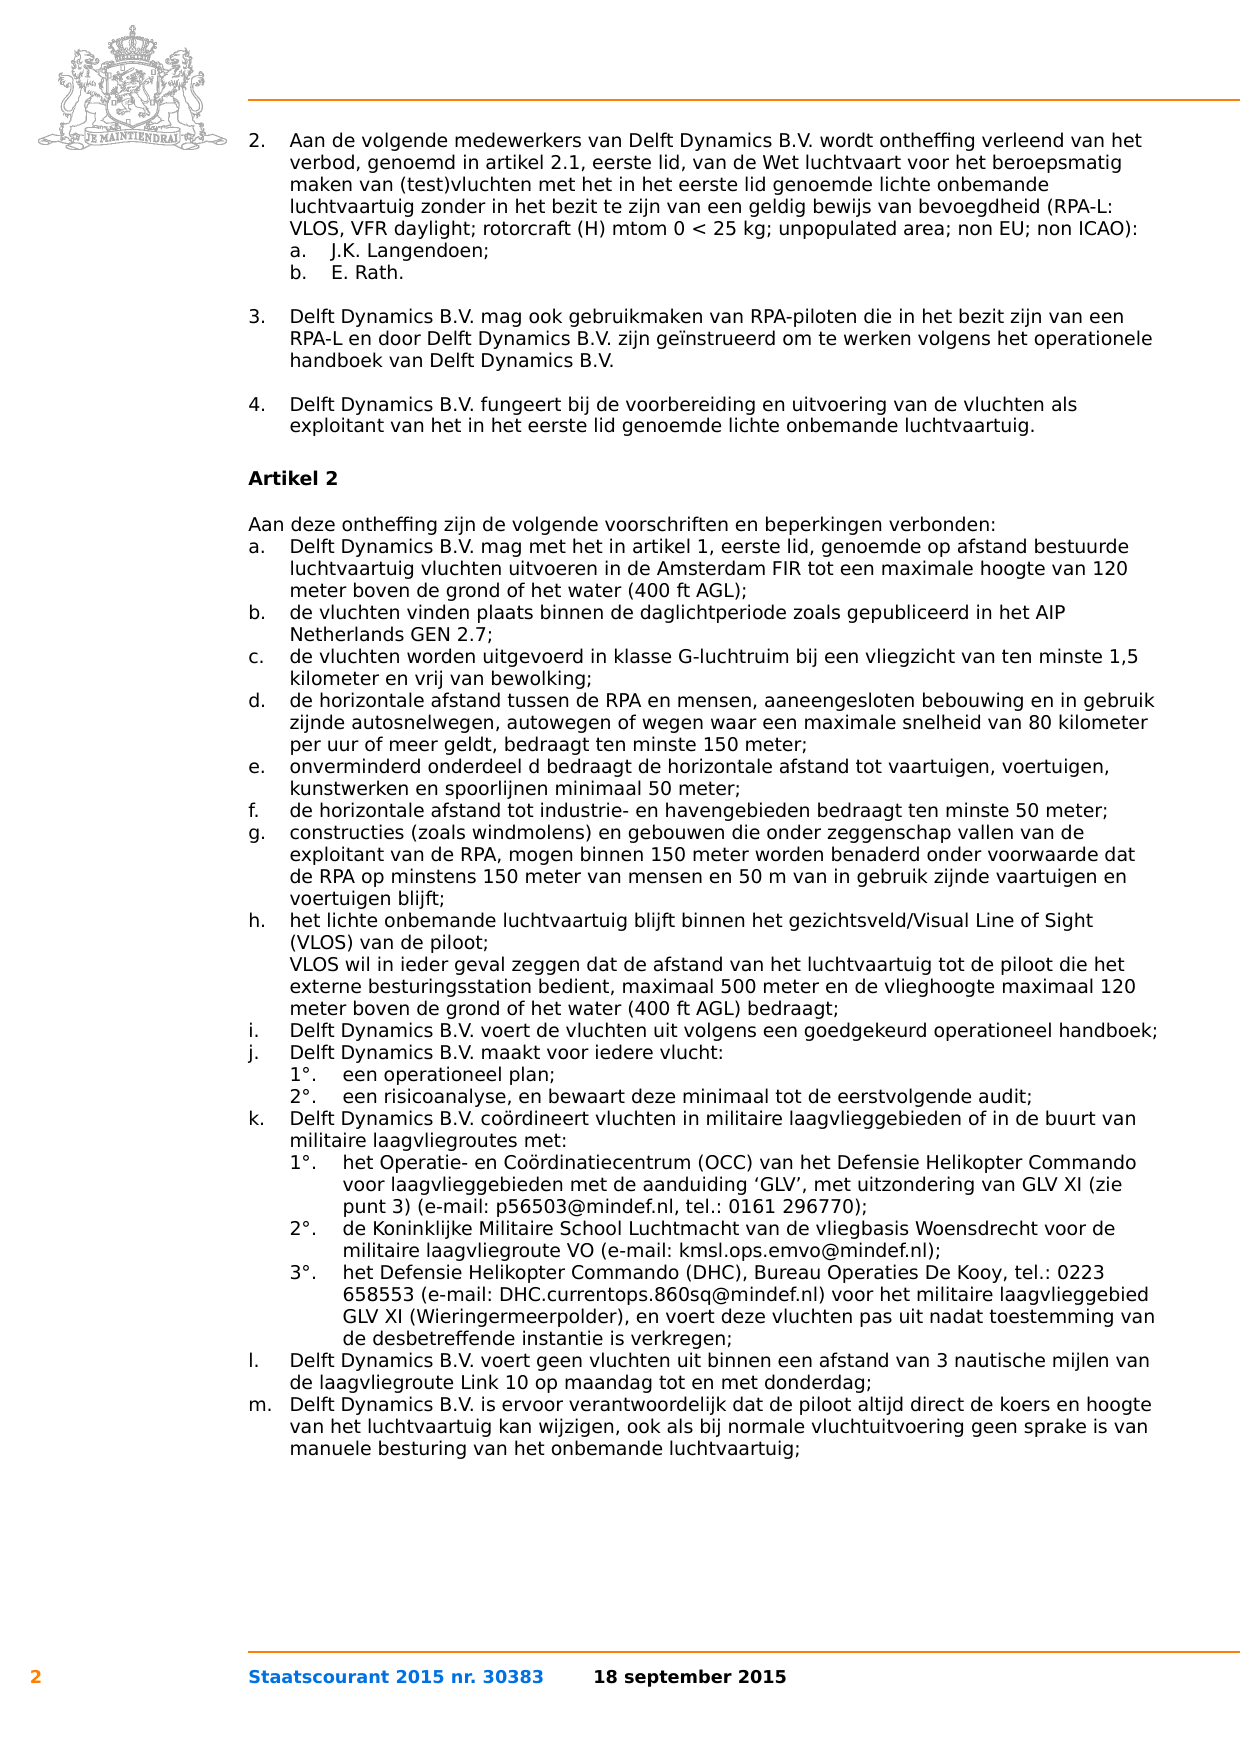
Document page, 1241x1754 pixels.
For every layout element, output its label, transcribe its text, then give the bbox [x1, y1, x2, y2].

text 1°. het Operatie- en Coördinatiecentrum (OCC) van het Defensie Helikopter Commando voor laagvlieggebieden met de aanduiding ‘GLV’, met uitzondering van GLV XI (zie punt 3) (e-mail: p56503@mindef.nl, tel.: 0161 296770); [289, 1152, 1163, 1218]
text m. Delft Dynamics B.V. is ervoor verantwoordelijk dat de piloot altijd direct de koers en hoogte van het luchtvaartuig kan wijzigen, ook als bij normale vluchtuitvoering geen sprake is van manuele besturing van het onbemande luchtvaartuig; [248, 1393, 1163, 1459]
text g. constructies (zoals windmolens) en gebouwen die onder zeggenschap vallen van de exploitant van de RPA, mogen binnen 150 meter worden benaderd onder voorwaarde dat de RPA op minstens 150 meter van mensen en 50 m van in gebruik zijnde vaartuigen en voertuigen blijft; [248, 822, 1163, 910]
text d. de horizontale afstand tussen de RPA en mensen, aaneengesloten bebouwing en in gebruik zijnde autosnelwegen, autowegen of wegen waar een maximale snelheid van 80 kilometer per uur of meer geldt, bedraagt ten minste 150 meter; [248, 690, 1163, 756]
subtitle Artikel 2 [248, 467, 1163, 489]
text 2°. een risicoanalyse, en bewaart deze minimaal tot de eerstvolgende audit; [289, 1086, 1163, 1108]
text l. Delft Dynamics B.V. voert geen vluchten uit binnen een afstand van 3 nautische mijlen van de laagvliegroute Link 10 op maandag tot en met donderdag; [248, 1349, 1163, 1393]
text 4. Delft Dynamics B.V. fungeert bij de voorbereiding en uitvoering van de vluchten als exploitant van het in het eerste lid genoemde lichte onbemande luchtvaartuig. [248, 393, 1163, 437]
text a. Delft Dynamics B.V. mag met het in artikel 1, eerste lid, genoemde op afstand bestuurde luchtvaartuig vluchten uitvoeren in de Amsterdam FIR tot een maximale hoogte van 120 meter boven de grond of het water (400 ft AGL); [248, 536, 1163, 602]
text 3°. het Defensie Helikopter Commando (DHC), Bureau Operaties De Kooy, tel.: 0223 658553 (e-mail: DHC.currentops.860sq@mindef.nl) voor het militaire laagvlieggebied GLV XI (Wieringermeerpolder), en voert deze vluchten pas uit nadat toestemming van de desbetreffende instantie is verkregen; [289, 1262, 1163, 1349]
text 1°. een operationeel plan; [289, 1064, 1163, 1086]
text c. de vluchten worden uitgevoerd in klasse G-luchtruim bij een vliegzicht van ten minste 1,5 kilometer en vrij van bewolking; [248, 646, 1163, 690]
text 2°. de Koninklijke Militaire School Luchtmacht van de vliegbasis Woensdrecht voor de militaire laagvliegroute VO (e-mail: kmsl.ops.emvo@mindef.nl); [289, 1218, 1163, 1262]
text i. Delft Dynamics B.V. voert de vluchten uit volgens een goedgekeurd operationeel handboek; [248, 1020, 1163, 1042]
text b. E. Rath. [289, 262, 1163, 284]
text 2. Aan de volgende medewerkers van Delft Dynamics B.V. wordt ontheffing verleend van het verbod, genoemd in artikel 2.1, eerste lid, van de Wet luchtvaart voor het beroepsmatig maken van (test)vluchten met het in het eerste lid genoemde lichte onbemande luchtvaartuig zonder in het bezit te zijn van een geldig bewijs van bevoegdheid (RPA-L: VLOS, VFR daylight; rotorcraft (H) mtom 0 < 25 kg; unpopulated area; non EU; non ICAO): [248, 130, 1163, 240]
text f. de horizontale afstand tot industrie- en havengebieden bedraagt ten minste 50 meter; [248, 800, 1163, 822]
picture [38, 25, 227, 150]
text b. de vluchten vinden plaats binnen de daglichtperiode zoals gepubliceerd in het AIP Netherlands GEN 2.7; [248, 602, 1163, 646]
text Aan deze ontheffing zijn de volgende voorschriften en beperkingen verbonden: [248, 514, 1163, 536]
text 3. Delft Dynamics B.V. mag ook gebruikmaken van RPA-piloten die in het bezit zijn van een RPA-L en door Delft Dynamics B.V. zijn geïnstrueerd om te werken volgens het operationele handboek van Delft Dynamics B.V. [248, 306, 1163, 372]
text VLOS wil in ieder geval zeggen dat de afstand van het luchtvaartuig tot de piloot die het externe besturingsstation bedient, maximaal 500 meter en de vlieghoogte maximaal 120 meter boven de grond of het water (400 ft AGL) bedraagt; [289, 954, 1163, 1020]
text j. Delft Dynamics B.V. maakt voor iedere vlucht: [248, 1042, 1163, 1064]
text k. Delft Dynamics B.V. coördineert vluchten in militaire laagvlieggebieden of in de buurt van militaire laagvliegroutes met: [248, 1108, 1163, 1152]
text h. het lichte onbemande luchtvaartuig blijft binnen het gezichtsveld/Visual Line of Sight (VLOS) van de piloot; [248, 910, 1163, 954]
text a. J.K. Langendoen; [289, 240, 1163, 262]
text e. onverminderd onderdeel d bedraagt de horizontale afstand tot vaartuigen, voertuigen, kunstwerken en spoorlijnen minimaal 50 meter; [248, 756, 1163, 800]
